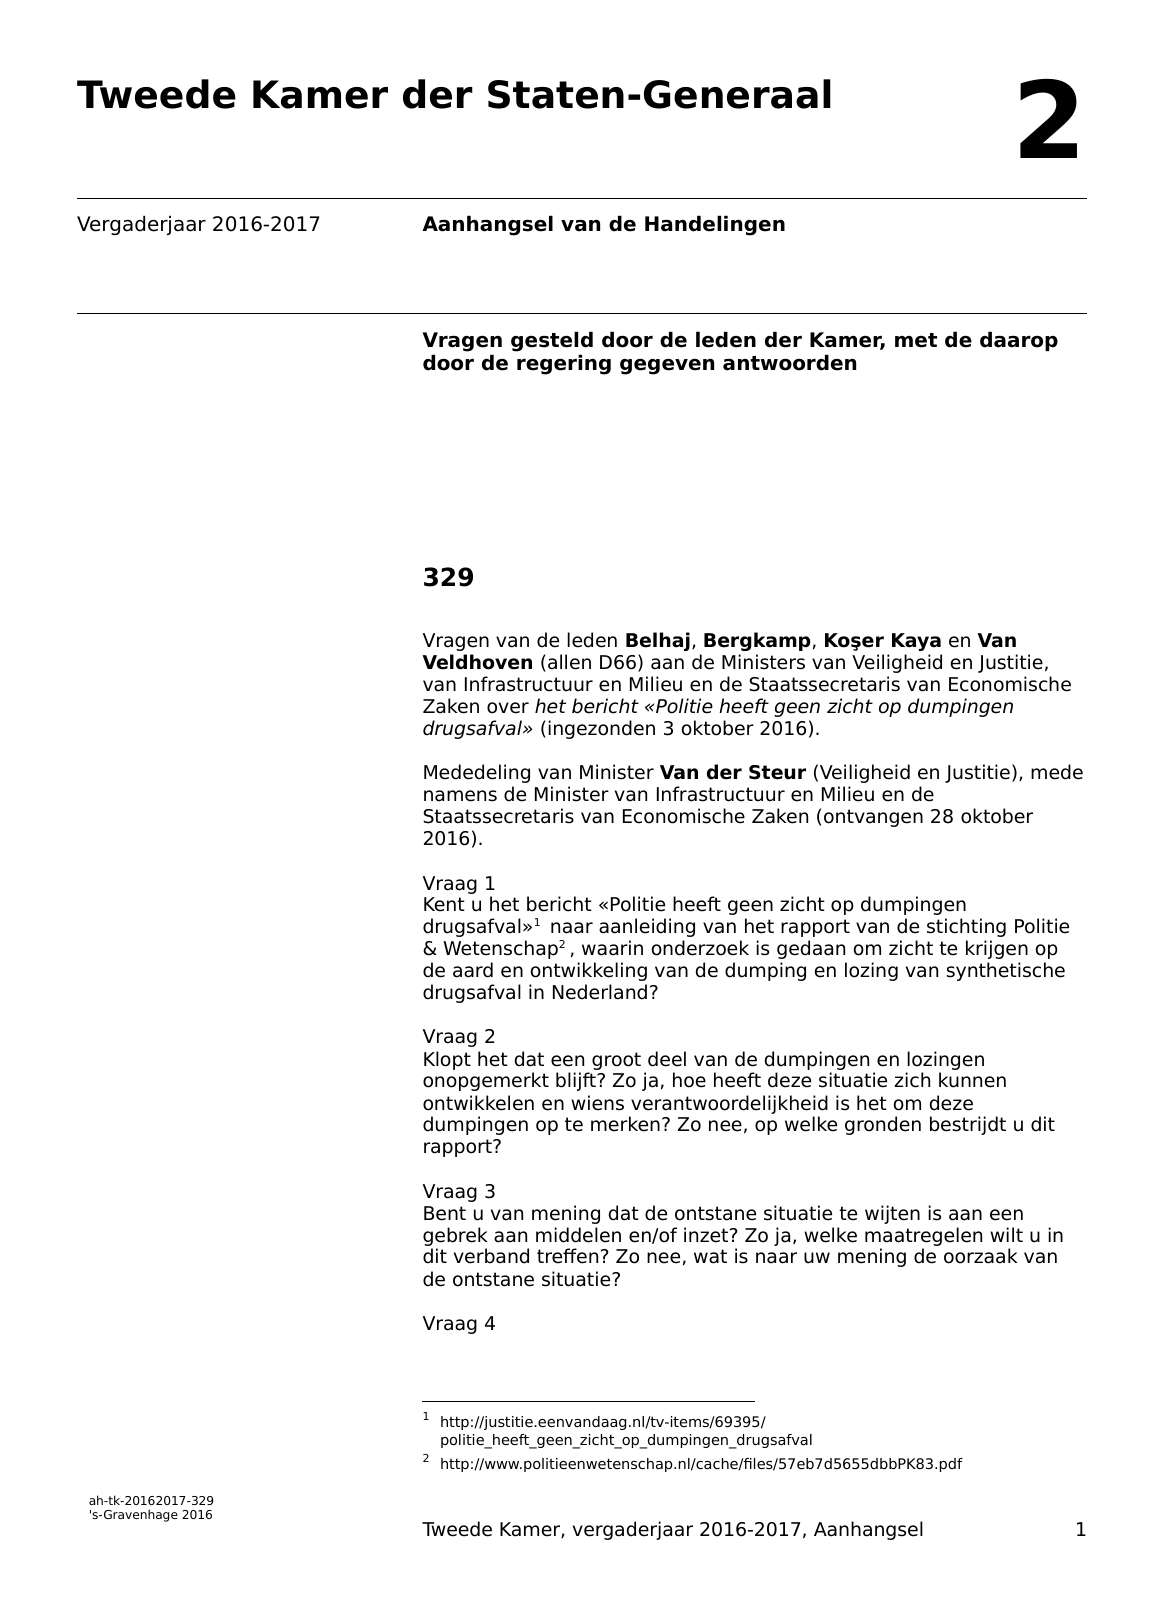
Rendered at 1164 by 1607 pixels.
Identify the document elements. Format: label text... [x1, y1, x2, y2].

table_cell Vergaderjaar 2016-2017 [77, 199, 422, 313]
table_cell Aanhangsel van de Handelingen [422, 199, 1087, 313]
text 's-Gravenhage 2016 [88, 1508, 323, 1522]
text 329 [422, 563, 1087, 592]
text Vraag 1 [422, 872, 1087, 894]
text Vraag 4 [422, 1313, 1087, 1334]
text Kent u het bericht «Politie heeft geen zicht op dumpingen drugsafval» naar aanleiding van het rapport van de stichting Politie & Wetenschap, waarin onderzoek is gedaan om zicht te krijgen op de aard en ontwikkeling van de dumping en lozing van synthetische drugsafval in Nederland? [422, 894, 1087, 1004]
text Vraag 3 [422, 1181, 1087, 1202]
table_cell [77, 314, 422, 375]
table_cell Vragen gesteld door de leden der Kamer, met de daarop door de regering gegeven antwoorden [422, 314, 1087, 375]
text Klopt het dat een groot deel van de dumpingen en lozingen onopgemerkt blijft? Zo ja, hoe heeft deze situatie zich kunnen ontwikkelen en wiens verantwoordelijkheid is het om deze dumpingen op te merken? Zo nee, op welke gronden bestrijdt u dit rapport? [422, 1048, 1087, 1158]
text ah-tk-20162017-329 [88, 1494, 323, 1508]
text Bent u van mening dat de ontstane situatie te wijten is aan een gebrek aan middelen en/of inzet? Zo ja, welke maatregelen wilt u in dit verband treffen? Zo nee, wat is naar uw mening de oorzaak van de ontstane situatie? [422, 1202, 1087, 1290]
text http://justitie.eenvandaag.nl/tv-items/69395/politie_heeft_geen_zicht_op_dumpingen_drugsafval [422, 1410, 1087, 1449]
table_header Tweede Kamer der Staten-Generaal [77, 59, 886, 198]
text Mededeling van Minister Van der Steur (Veiligheid en Justitie), mede namens de Minister van Infrastructuur en Milieu en de Staatssecretaris van Economische Zaken (ontvangen 28 oktober 2016). [422, 762, 1087, 850]
text Vraag 2 [422, 1026, 1087, 1048]
text Vragen van de leden Belhaj, Bergkamp, Koşer Kaya en Van Veldhoven (allen D66) aan de Ministers van Veiligheid en Justitie, van Infrastructuur en Milieu en de Staatssecretaris van Economische Zaken over het bericht «Politie heeft geen zicht op dumpingen drugsafval» (ingezonden 3 oktober 2016). [422, 630, 1087, 740]
table_header 2 [886, 59, 1087, 198]
text http://www.politieenwetenschap.nl/cache/files/57eb7d5655dbbPK83.pdf [422, 1452, 1087, 1474]
